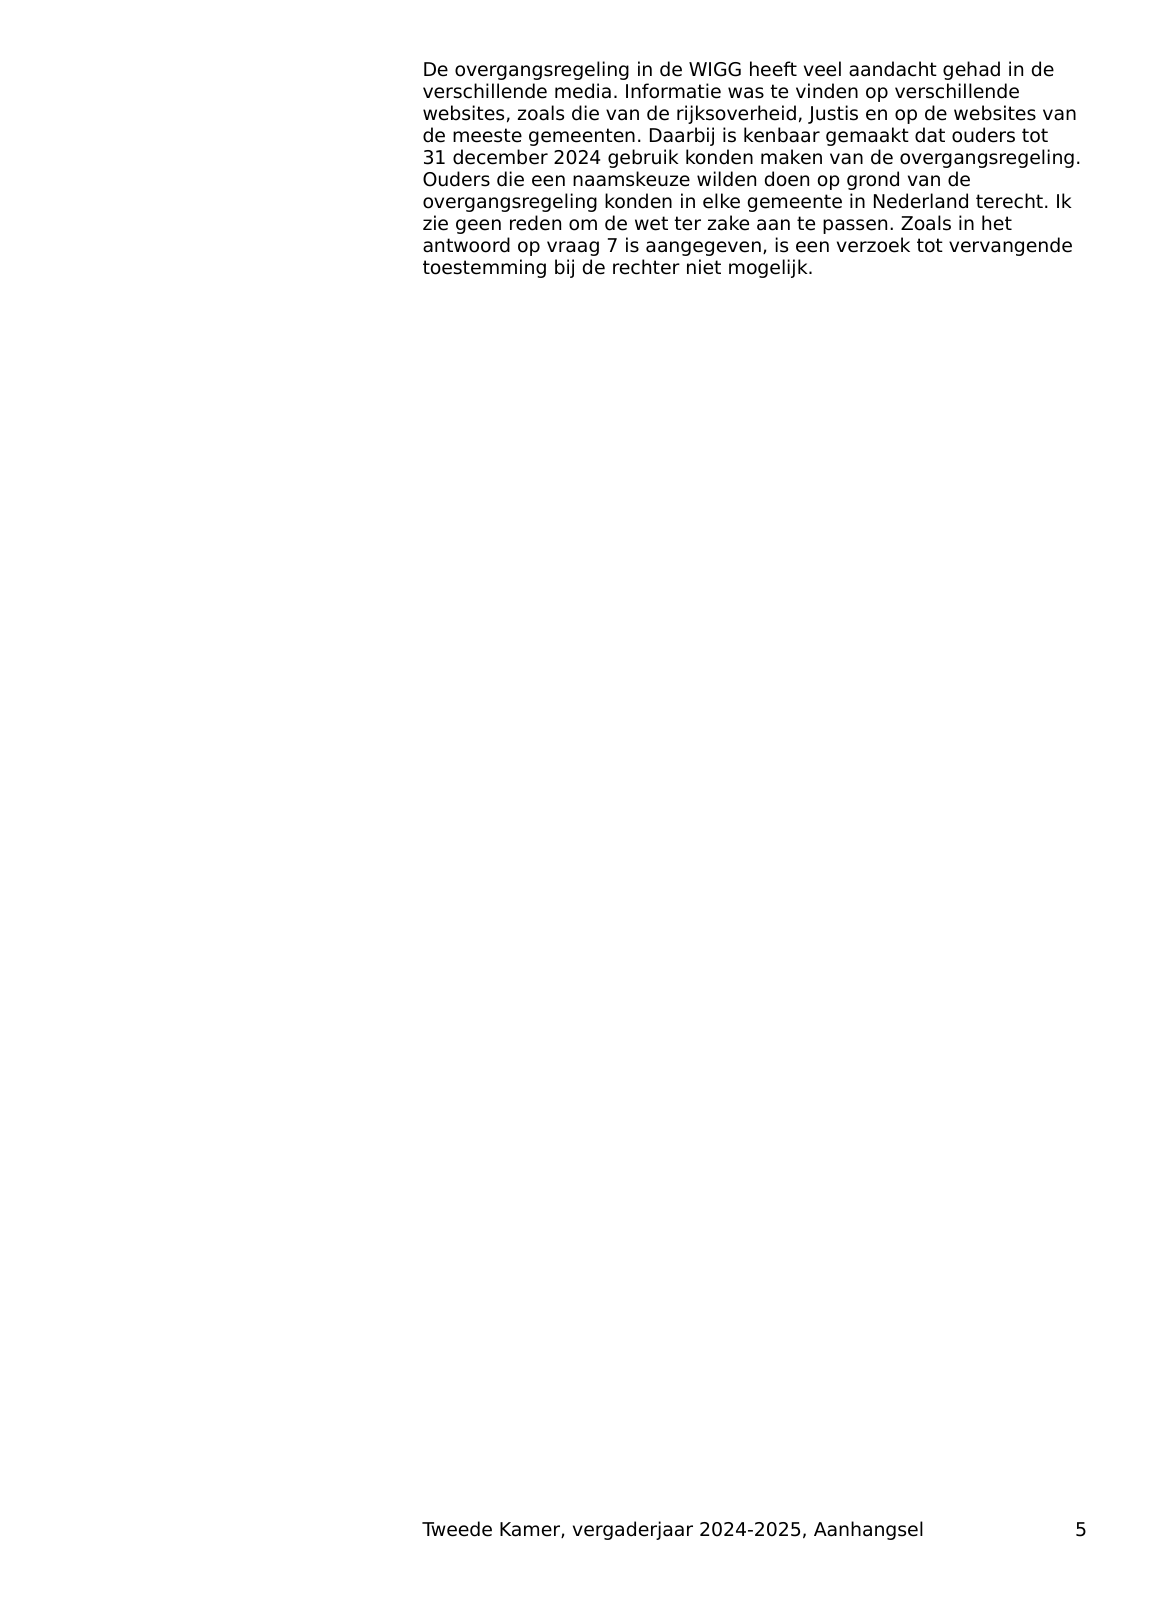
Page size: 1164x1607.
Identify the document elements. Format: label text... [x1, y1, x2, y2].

text De overgangsregeling in de WIGG heeft veel aandacht gehad in de verschillende media. Informatie was te vinden op verschillende websites, zoals die van de rijksoverheid, Justis en op de websites van de meeste gemeenten. Daarbij is kenbaar gemaakt dat ouders tot 31 december 2024 gebruik konden maken van de overgangsregeling. Ouders die een naamskeuze wilden doen op grond van de overgangsregeling konden in elke gemeente in Nederland terecht. Ik zie geen reden om de wet ter zake aan te passen. Zoals in het antwoord op vraag 7 is aangegeven, is een verzoek tot vervangende toestemming bij de rechter niet mogelijk. [422, 59, 1087, 279]
